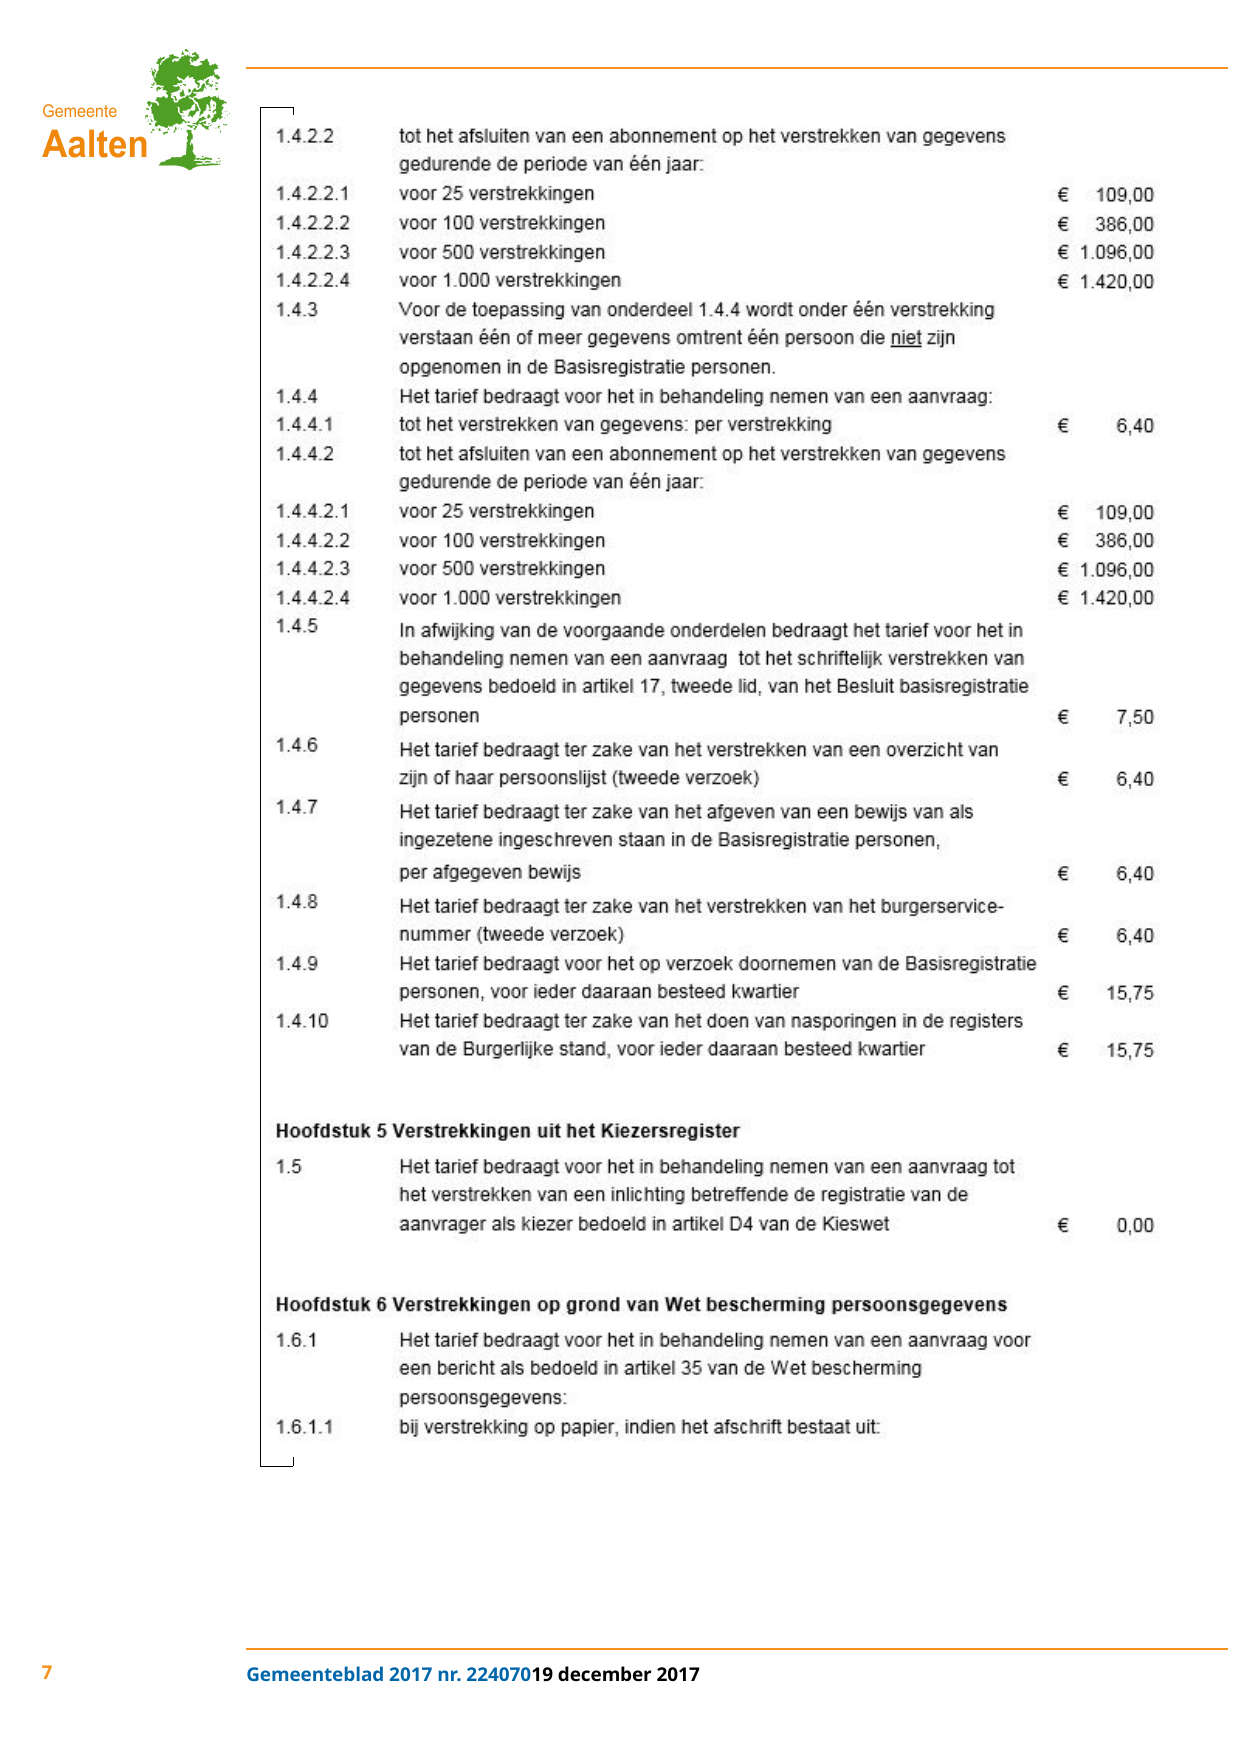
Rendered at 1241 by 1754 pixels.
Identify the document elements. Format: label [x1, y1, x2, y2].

picture [41, 47, 231, 172]
picture [268, 115, 1173, 1457]
